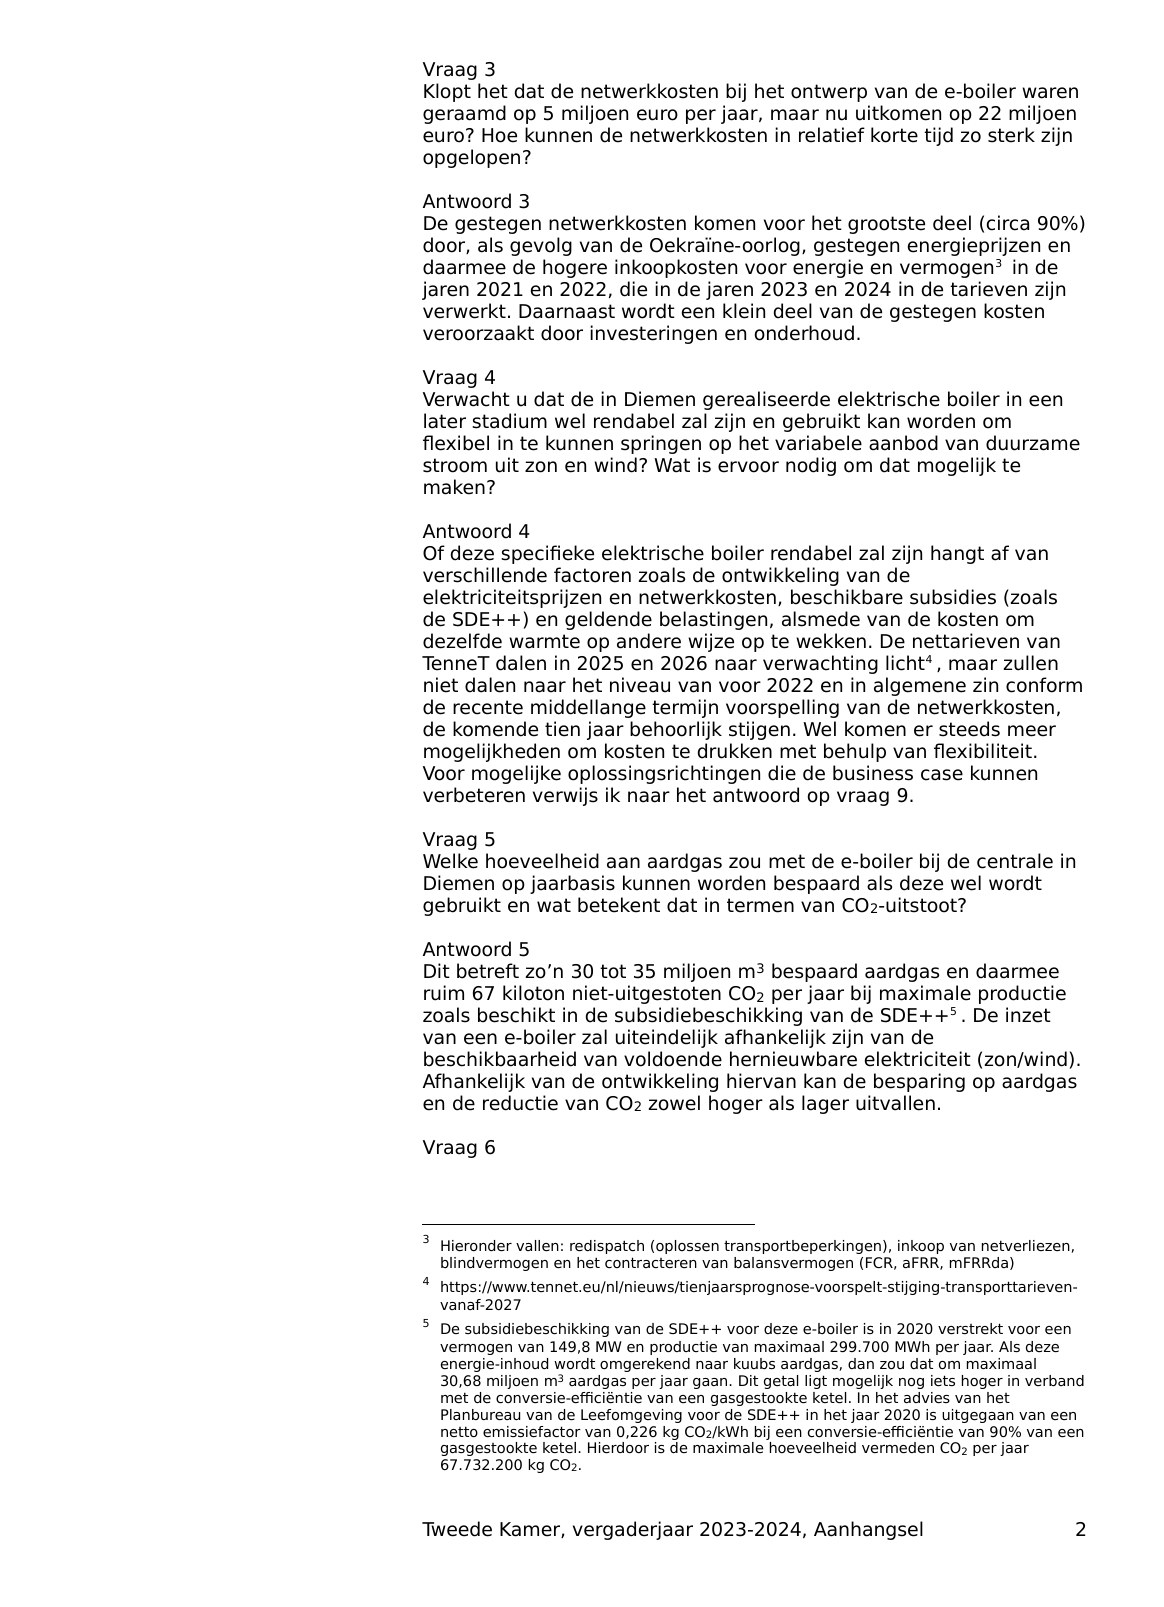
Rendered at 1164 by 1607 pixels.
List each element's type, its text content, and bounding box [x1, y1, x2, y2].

text De subsidiebeschikking van de SDE++ voor deze e-boiler is in 2020 verstrekt voor een vermogen van 149,8 MW en productie van maximaal 299.700 MWh per jaar. Als deze energie-inhoud wordt omgerekend naar kuubs aardgas, dan zou dat om maximaal 30,68 miljoen m3 aardgas per jaar gaan. Dit getal ligt mogelijk nog iets hoger in verband met de conversie-efficiëntie van een gasgestookte ketel. In het advies van het Planbureau van de Leefomgeving voor de SDE++ in het jaar 2020 is uitgegaan van een netto emissiefactor van 0,226 kg CO2/kWh bij een conversie-efficiëntie van 90% van een gasgestookte ketel. Hierdoor is de maximale hoeveelheid vermeden CO2 per jaar 67.732.200 kg CO2. [422, 1317, 1087, 1474]
text Antwoord 4 [422, 521, 1087, 543]
text Dit betreft zo’n 30 tot 35 miljoen m3 bespaard aardgas en daarmee ruim 67 kiloton niet-uitgestoten CO2 per jaar bij maximale productie zoals beschikt in de subsidiebeschikking van de SDE++. De inzet van een e-boiler zal uiteindelijk afhankelijk zijn van de beschikbaarheid van voldoende hernieuwbare elektriciteit (zon/wind). Afhankelijk van de ontwikkeling hiervan kan de besparing op aardgas en de reductie van CO2 zowel hoger als lager uitvallen. [422, 961, 1087, 1115]
text Vraag 4 [422, 367, 1087, 389]
text Verwacht u dat de in Diemen gerealiseerde elektrische boiler in een later stadium wel rendabel zal zijn en gebruikt kan worden om flexibel in te kunnen springen op het variabele aanbod van duurzame stroom uit zon en wind? Wat is ervoor nodig om dat mogelijk te maken? [422, 389, 1087, 499]
text Vraag 3 [422, 59, 1087, 81]
text De gestegen netwerkkosten komen voor het grootste deel (circa 90%) door, als gevolg van de Oekraïne-oorlog, gestegen energieprijzen en daarmee de hogere inkoopkosten voor energie en vermogen in de jaren 2021 en 2022, die in de jaren 2023 en 2024 in de tarieven zijn verwerkt. Daarnaast wordt een klein deel van de gestegen kosten veroorzaakt door investeringen en onderhoud. [422, 213, 1087, 345]
text Vraag 5 [422, 829, 1087, 851]
text https://www.tennet.eu/nl/nieuws/tienjaarsprognose-voorspelt-stijging-transporttarieven-vanaf-2027 [422, 1275, 1087, 1314]
text Klopt het dat de netwerkkosten bij het ontwerp van de e-boiler waren geraamd op 5 miljoen euro per jaar, maar nu uitkomen op 22 miljoen euro? Hoe kunnen de netwerkkosten in relatief korte tijd zo sterk zijn opgelopen? [422, 81, 1087, 169]
text Welke hoeveelheid aan aardgas zou met de e-boiler bij de centrale in Diemen op jaarbasis kunnen worden bespaard als deze wel wordt gebruikt en wat betekent dat in termen van CO2-uitstoot? [422, 851, 1087, 917]
text Vraag 6 [422, 1137, 1087, 1159]
text Hieronder vallen: redispatch (oplossen transportbeperkingen), inkoop van netverliezen, blindvermogen en het contracteren van balansvermogen (FCR, aFRR, mFRRda) [422, 1233, 1087, 1272]
text Antwoord 3 [422, 191, 1087, 213]
text Antwoord 5 [422, 939, 1087, 961]
text Of deze specifieke elektrische boiler rendabel zal zijn hangt af van verschillende factoren zoals de ontwikkeling van de elektriciteitsprijzen en netwerkkosten, beschikbare subsidies (zoals de SDE++) en geldende belastingen, alsmede van de kosten om dezelfde warmte op andere wijze op te wekken. De nettarieven van TenneT dalen in 2025 en 2026 naar verwachting licht, maar zullen niet dalen naar het niveau van voor 2022 en in algemene zin conform de recente middellange termijn voorspelling van de netwerkkosten, de komende tien jaar behoorlijk stijgen. Wel komen er steeds meer mogelijkheden om kosten te drukken met behulp van flexibiliteit. Voor mogelijke oplossingsrichtingen die de business case kunnen verbeteren verwijs ik naar het antwoord op vraag 9. [422, 543, 1087, 807]
